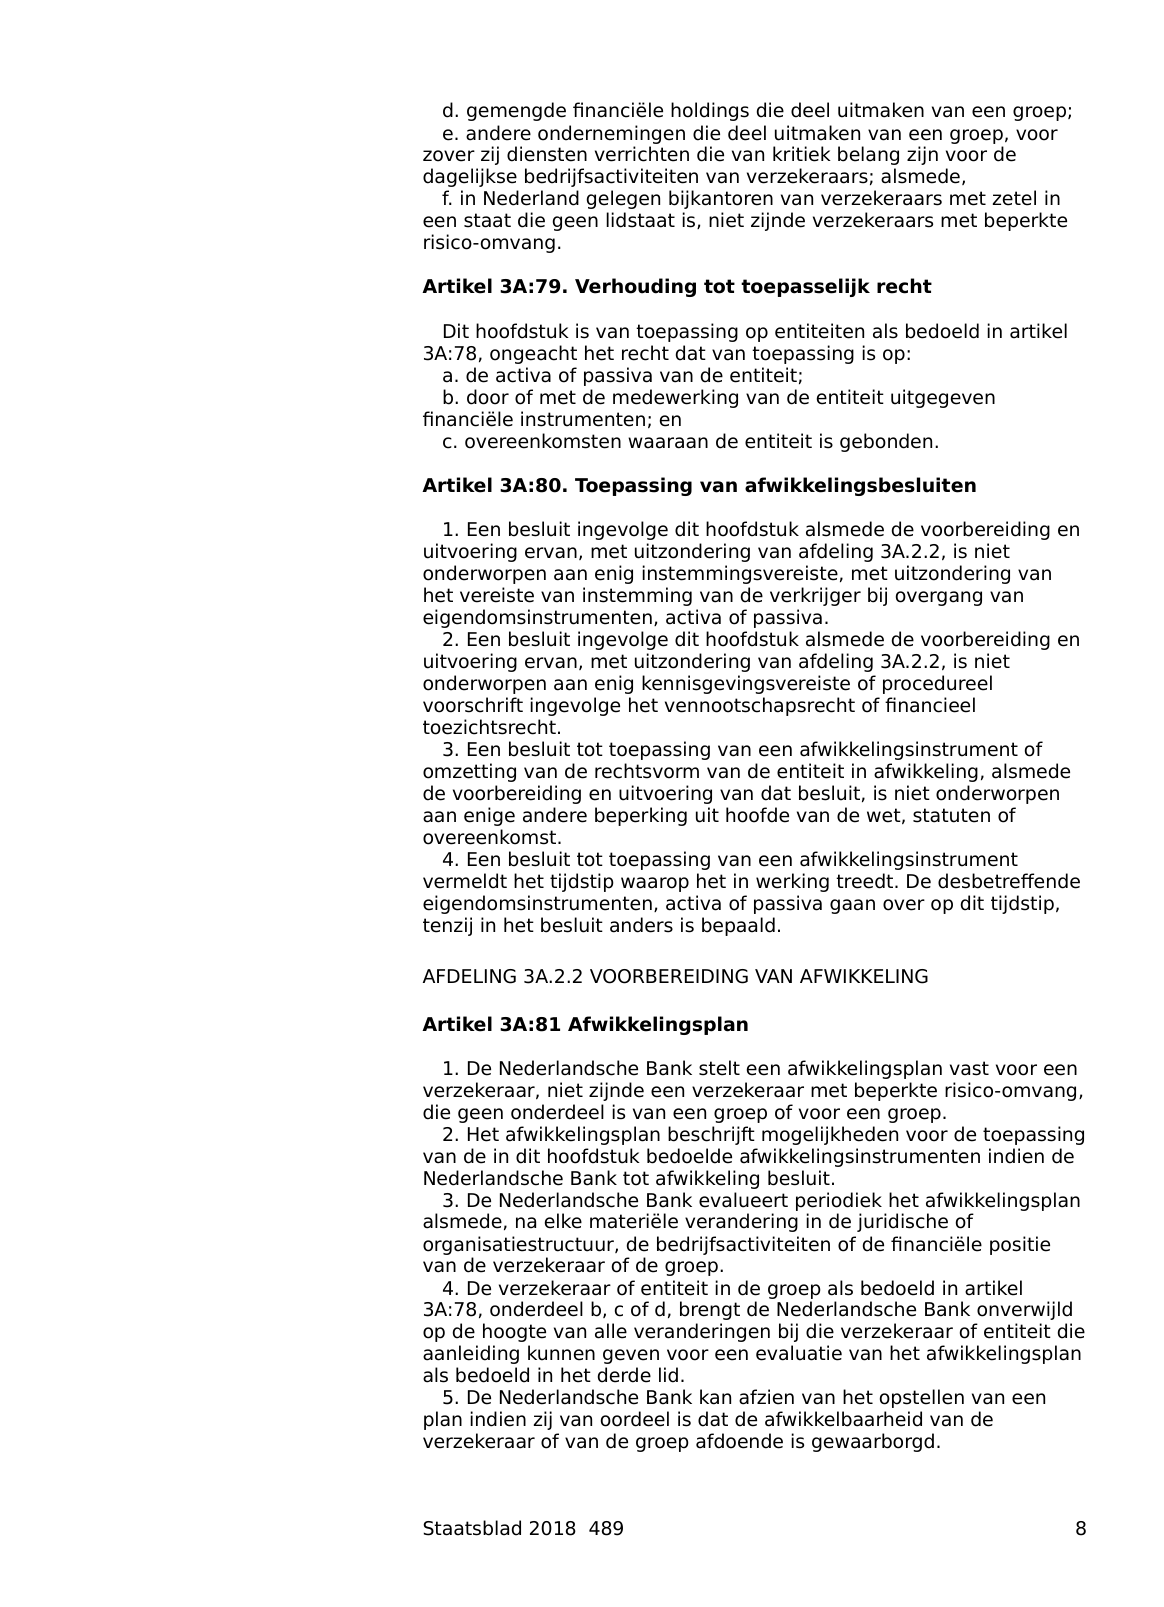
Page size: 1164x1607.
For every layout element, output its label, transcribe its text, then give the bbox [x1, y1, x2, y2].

text 3. De Nederlandsche Bank evalueert periodiek het afwikkelingsplan alsmede, na elke materiële verandering in de juridische of organisatiestructuur, de bedrijfsactiviteiten of de financiële positie van de verzekeraar of de groep. [422, 1189, 1087, 1277]
text c. overeenkomsten waaraan de entiteit is gebonden. [422, 431, 1087, 452]
text f. in Nederland gelegen bijkantoren van verzekeraars met zetel in een staat die geen lidstaat is, niet zijnde verzekeraars met beperkte risico-omvang. [422, 188, 1087, 254]
text 1. Een besluit ingevolge dit hoofdstuk alsmede de voorbereiding en uitvoering ervan, met uitzondering van afdeling 3A.2.2, is niet onderworpen aan enig instemmingsvereiste, met uitzondering van het vereiste van instemming van de verkrijger bij overgang van eigendomsinstrumenten, activa of passiva. [422, 519, 1087, 629]
text 3. Een besluit tot toepassing van een afwikkelingsinstrument of omzetting van de rechtsvorm van de entiteit in afwikkeling, alsmede de voorbereiding en uitvoering van dat besluit, is niet onderworpen aan enige andere beperking uit hoofde van de wet, statuten of overeenkomst. [422, 739, 1087, 848]
text d. gemengde financiële holdings die deel uitmaken van een groep; [422, 100, 1087, 122]
text 5. De Nederlandsche Bank kan afzien van het opstellen van een plan indien zij van oordeel is dat de afwikkelbaarheid van de verzekeraar of van de groep afdoende is gewaarborgd. [422, 1387, 1087, 1453]
text e. andere ondernemingen die deel uitmaken van een groep, voor zover zij diensten verrichten die van kritiek belang zijn voor de dagelijkse bedrijfsactiviteiten van verzekeraars; alsmede, [422, 122, 1087, 188]
text b. door of met de medewerking van de entiteit uitgegeven financiële instrumenten; en [422, 387, 1087, 431]
subtitle Artikel 3A:79. Verhouding tot toepasselijk recht [422, 276, 1087, 298]
subtitle AFDELING 3A.2.2 VOORBEREIDING VAN AFWIKKELING [422, 966, 1087, 988]
text 4. Een besluit tot toepassing van een afwikkelingsinstrument vermeldt het tijdstip waarop het in werking treedt. De desbetreffende eigendomsinstrumenten, activa of passiva gaan over op dit tijdstip, tenzij in het besluit anders is bepaald. [422, 848, 1087, 936]
subtitle Artikel 3A:80. Toepassing van afwikkelingsbesluiten [422, 475, 1087, 497]
text 1. De Nederlandsche Bank stelt een afwikkelingsplan vast voor een verzekeraar, niet zijnde een verzekeraar met beperkte risico-omvang, die geen onderdeel is van een groep of voor een groep. [422, 1058, 1087, 1123]
text 2. Een besluit ingevolge dit hoofdstuk alsmede de voorbereiding en uitvoering ervan, met uitzondering van afdeling 3A.2.2, is niet onderworpen aan enig kennisgevingsvereiste of procedureel voorschrift ingevolge het vennootschapsrecht of financieel toezichtsrecht. [422, 629, 1087, 739]
text 4. De verzekeraar of entiteit in de groep als bedoeld in artikel 3A:78, onderdeel b, c of d, brengt de Nederlandsche Bank onverwijld op de hoogte van alle veranderingen bij die verzekeraar of entiteit die aanleiding kunnen geven voor een evaluatie van het afwikkelingsplan als bedoeld in het derde lid. [422, 1277, 1087, 1387]
text 2. Het afwikkelingsplan beschrijft mogelijkheden voor de toepassing van de in dit hoofdstuk bedoelde afwikkelingsinstrumenten indien de Nederlandsche Bank tot afwikkeling besluit. [422, 1123, 1087, 1189]
subtitle Artikel 3A:81 Afwikkelingsplan [422, 1013, 1087, 1035]
text a. de activa of passiva van de entiteit; [422, 364, 1087, 387]
text Dit hoofdstuk is van toepassing op entiteiten als bedoeld in artikel 3A:78, ongeacht het recht dat van toepassing is op: [422, 321, 1087, 364]
